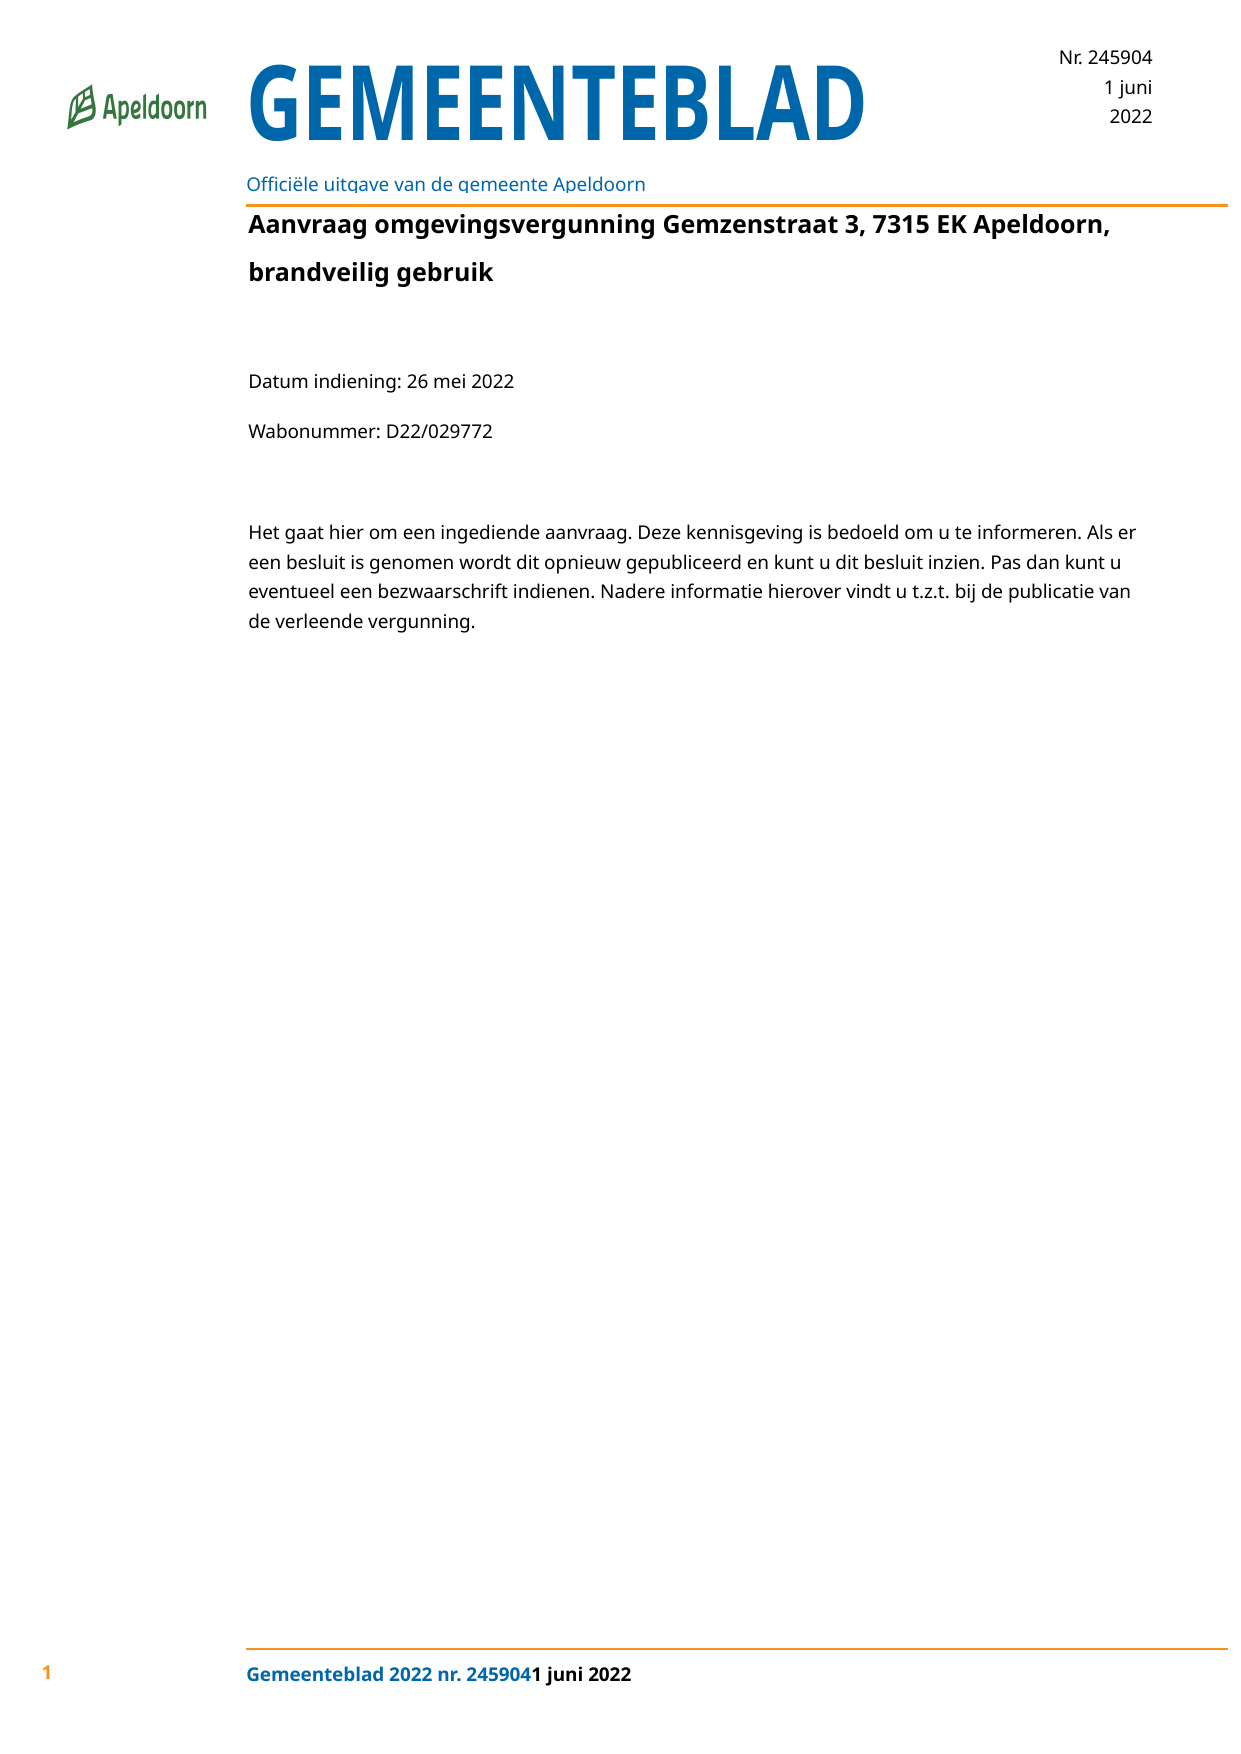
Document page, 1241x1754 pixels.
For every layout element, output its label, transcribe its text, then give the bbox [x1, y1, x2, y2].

text Aanvraag omgevingsvergunning Gemzenstraat 3, 7315 EK Apeldoorn, brandveilig gebruik [248, 207, 1152, 288]
text Datum indiening: 26 mei 2022 [248, 368, 1152, 394]
text Het gaat hier om een ingediende aanvraag. Deze kennisgeving is bedoeld om u te informeren. Als er een besluit is genomen wordt dit opnieuw gepubliceerd en kunt u dit besluit inzien. Pas dan kunt u eventueel een bezwaarschrift indienen. Nadere informatie hierover vindt u t.z.t. bij de publicatie van de verleende vergunning. [248, 519, 1152, 634]
picture [41, 47, 231, 172]
text Wabonummer: D22/029772 [248, 419, 1152, 444]
